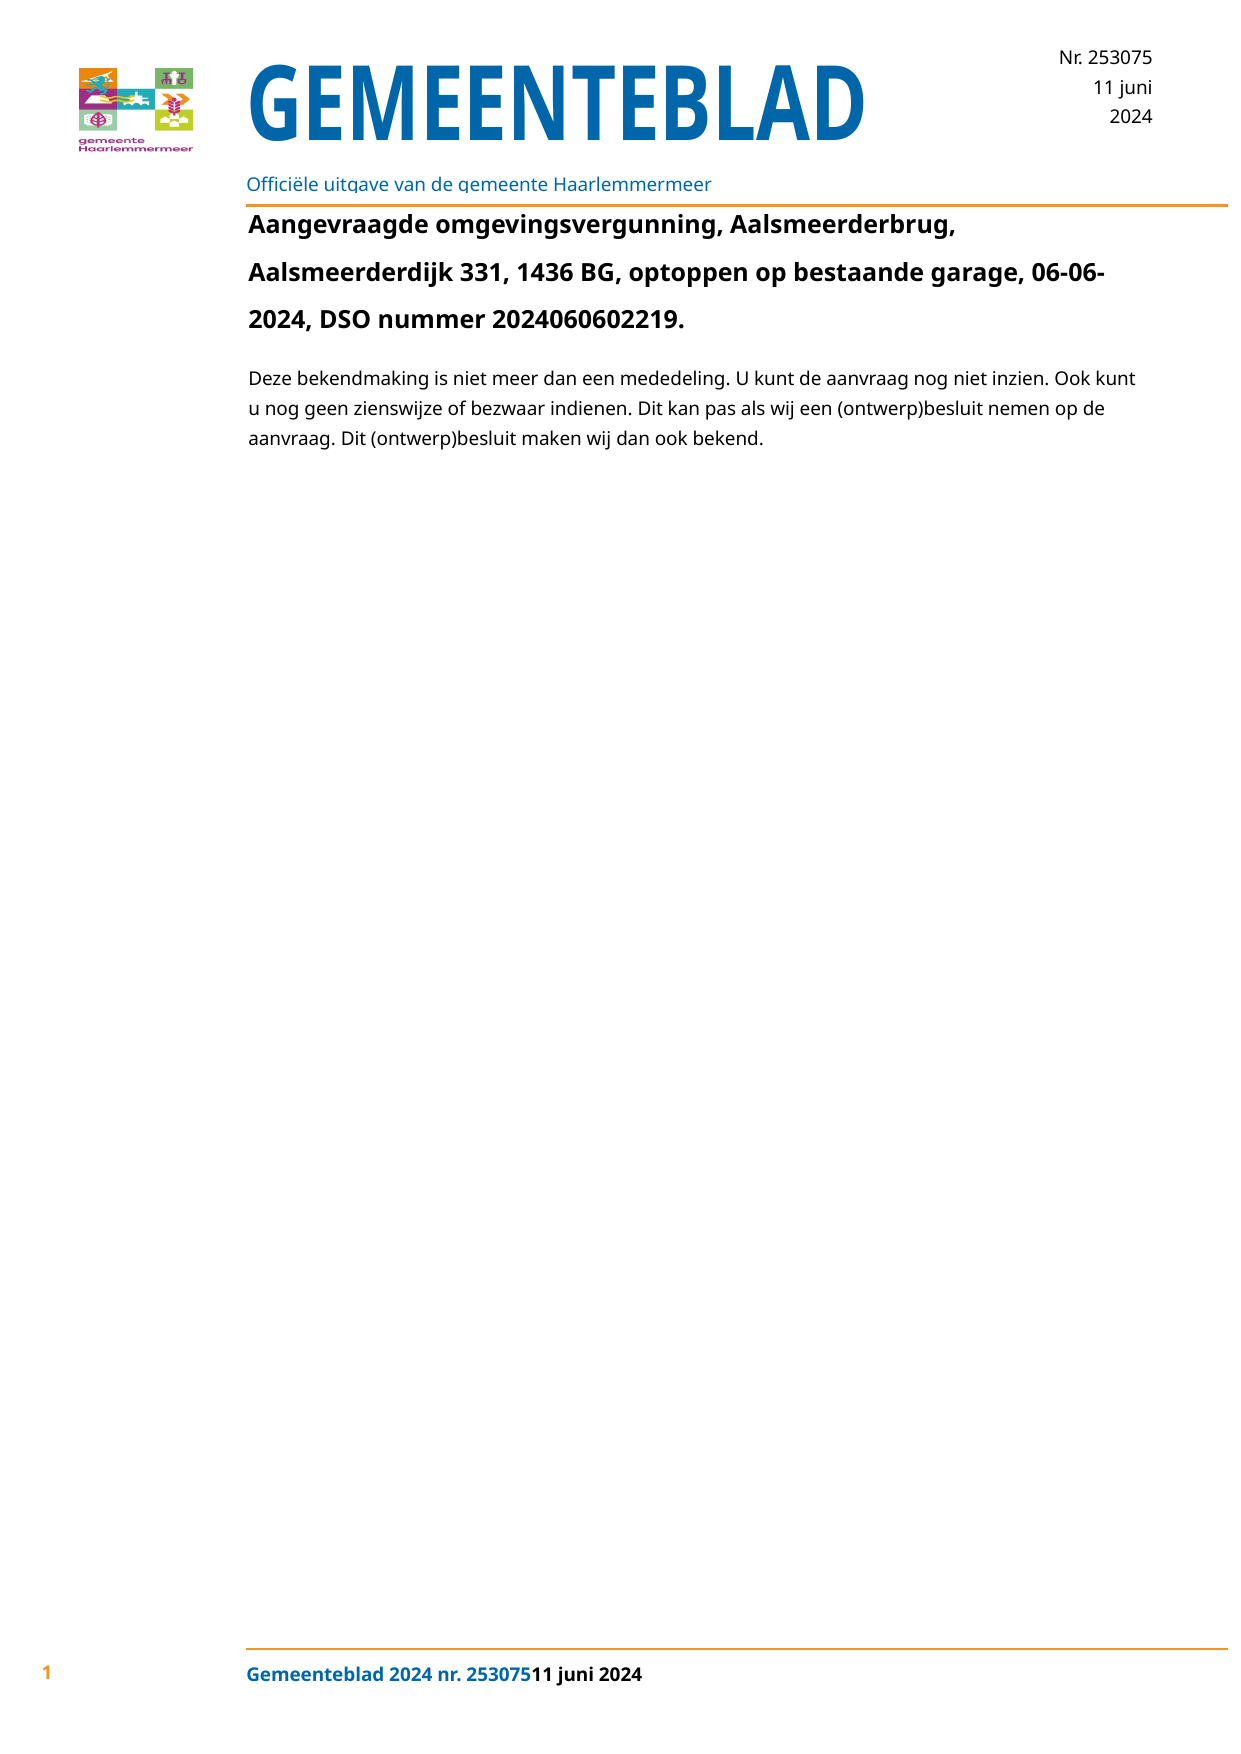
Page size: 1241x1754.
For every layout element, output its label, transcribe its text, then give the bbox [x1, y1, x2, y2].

text Aangevraagde omgevingsvergunning, Aalsmeerderbrug, Aalsmeerderdijk 331, 1436 BG, optoppen op bestaande garage, 06-06-2024, DSO nummer 2024060602219. [248, 207, 1152, 336]
text Deze bekendmaking is niet meer dan een mededeling. U kunt de aanvraag nog niet inzien. Ook kunt u nog geen zienswijze of bezwaar indienen. Dit kan pas als wij een (ontwerp)besluit nemen op de aanvraag. Dit (ontwerp)besluit maken wij dan ook bekend. [248, 366, 1152, 450]
picture [41, 47, 231, 172]
